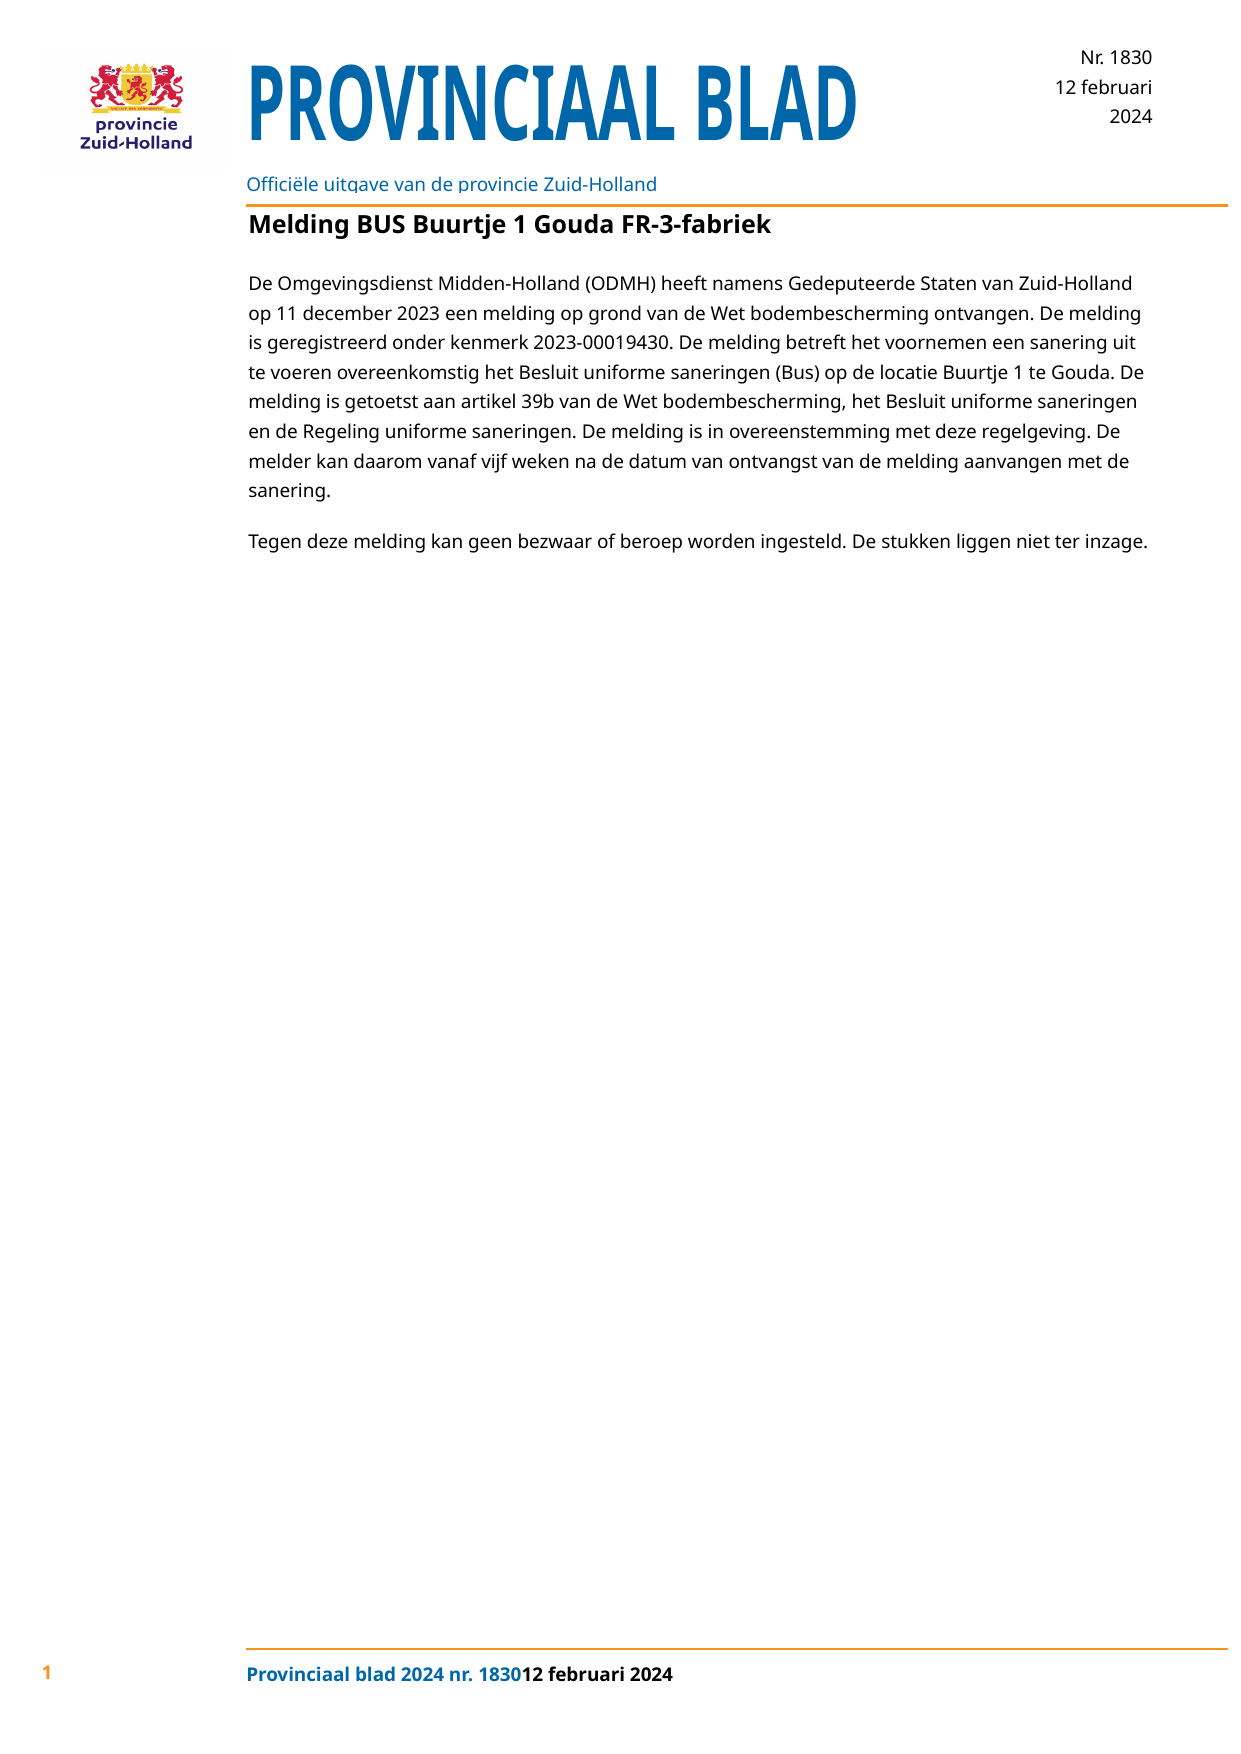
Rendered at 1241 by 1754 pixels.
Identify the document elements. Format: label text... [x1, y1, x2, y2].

picture [41, 47, 231, 172]
text Tegen deze melding kan geen bezwaar of beroep worden ingesteld. De stukken liggen niet ter inzage. [248, 528, 1152, 553]
text Melding BUS Buurtje 1 Gouda FR-3-fabriek [248, 207, 1152, 241]
text De Omgevingsdienst Midden-Holland (ODMH) heeft namens Gedeputeerde Staten van Zuid-Holland op 11 december 2023 een melding op grond van de Wet bodembescherming ontvangen. De melding is geregistreerd onder kenmerk 2023-00019430. De melding betreft het voornemen een sanering uit te voeren overeenkomstig het Besluit uniforme saneringen (Bus) op de locatie Buurtje 1 te Gouda. De melding is getoetst aan artikel 39b van de Wet bodembescherming, het Besluit uniforme saneringen en de Regeling uniforme saneringen. De melding is in overeenstemming met deze regelgeving. De melder kan daarom vanaf vijf weken na de datum van ontvangst van de melding aanvangen met de sanering. [248, 270, 1152, 503]
